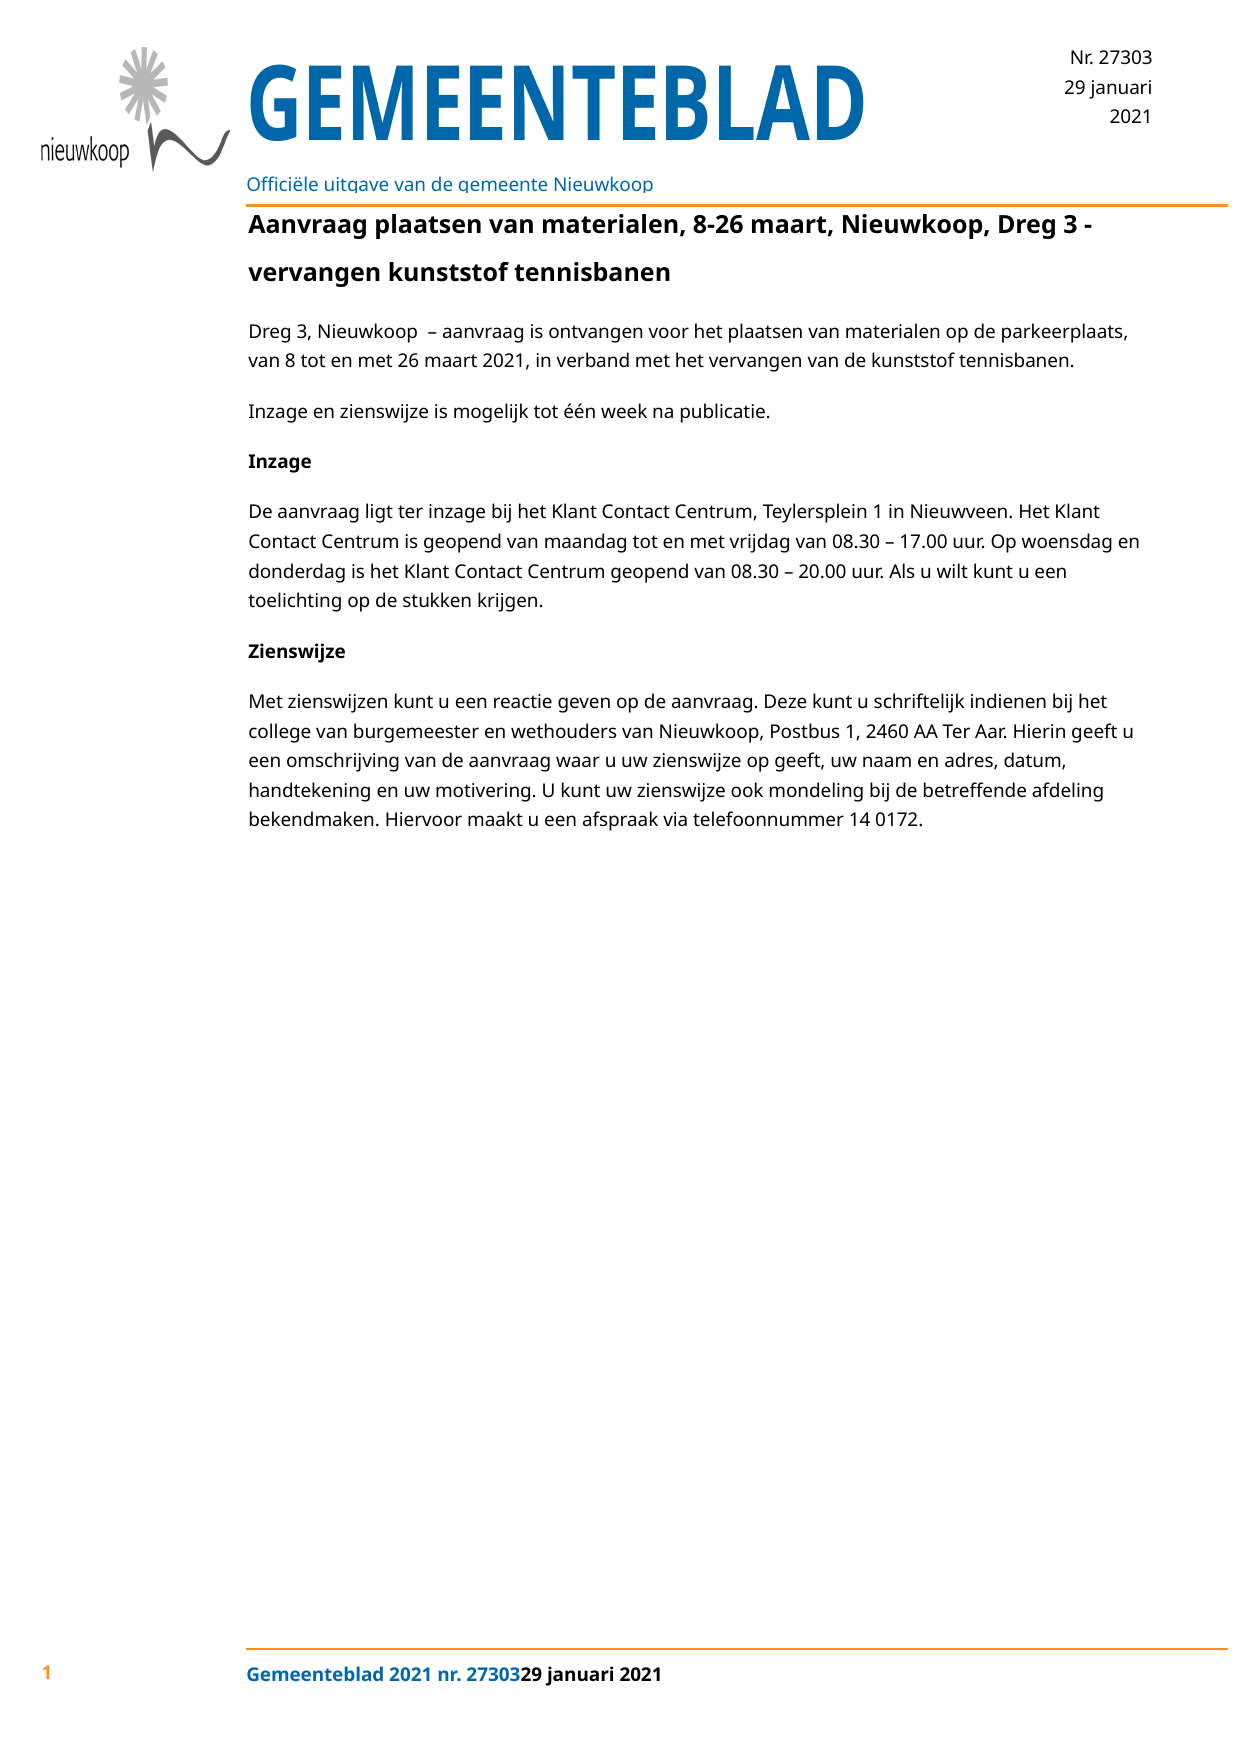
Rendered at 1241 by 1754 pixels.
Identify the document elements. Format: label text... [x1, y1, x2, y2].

text Inzage [248, 448, 1152, 474]
text De aanvraag ligt ter inzage bij het Klant Contact Centrum, Teylersplein 1 in Nieuwveen. Het Klant Contact Centrum is geopend van maandag tot en met vrijdag van 08.30 – 17.00 uur. Op woensdag en donderdag is het Klant Contact Centrum geopend van 08.30 – 20.00 uur. Als u wilt kunt u een toelichting op de stukken krijgen. [248, 499, 1152, 613]
text Met zienswijzen kunt u een reactie geven op de aanvraag. Deze kunt u schriftelijk indienen bij het college van burgemeester en wethouders van Nieuwkoop, Postbus 1, 2460 AA Ter Aar. Hierin geeft u een omschrijving van de aanvraag waar u uw zienswijze op geeft, uw naam en adres, datum, handtekening en uw motivering. U kunt uw zienswijze ook mondeling bij de betreffende afdeling bekendmaken. Hiervoor maakt u een afspraak via telefoonnummer 14 0172. [248, 688, 1152, 832]
picture [41, 47, 231, 172]
text Zienswijze [248, 638, 1152, 664]
text Dreg 3, Nieuwkoop – aanvraag is ontvangen voor het plaatsen van materialen op de parkeerplaats, van 8 tot en met 26 maart 2021, in verband met het vervangen van de kunststof tennisbanen. [248, 318, 1152, 373]
text Aanvraag plaatsen van materialen, 8-26 maart, Nieuwkoop, Dreg 3 - vervangen kunststof tennisbanen [248, 207, 1152, 288]
text Inzage en zienswijze is mogelijk tot één week na publicatie. [248, 398, 1152, 424]
